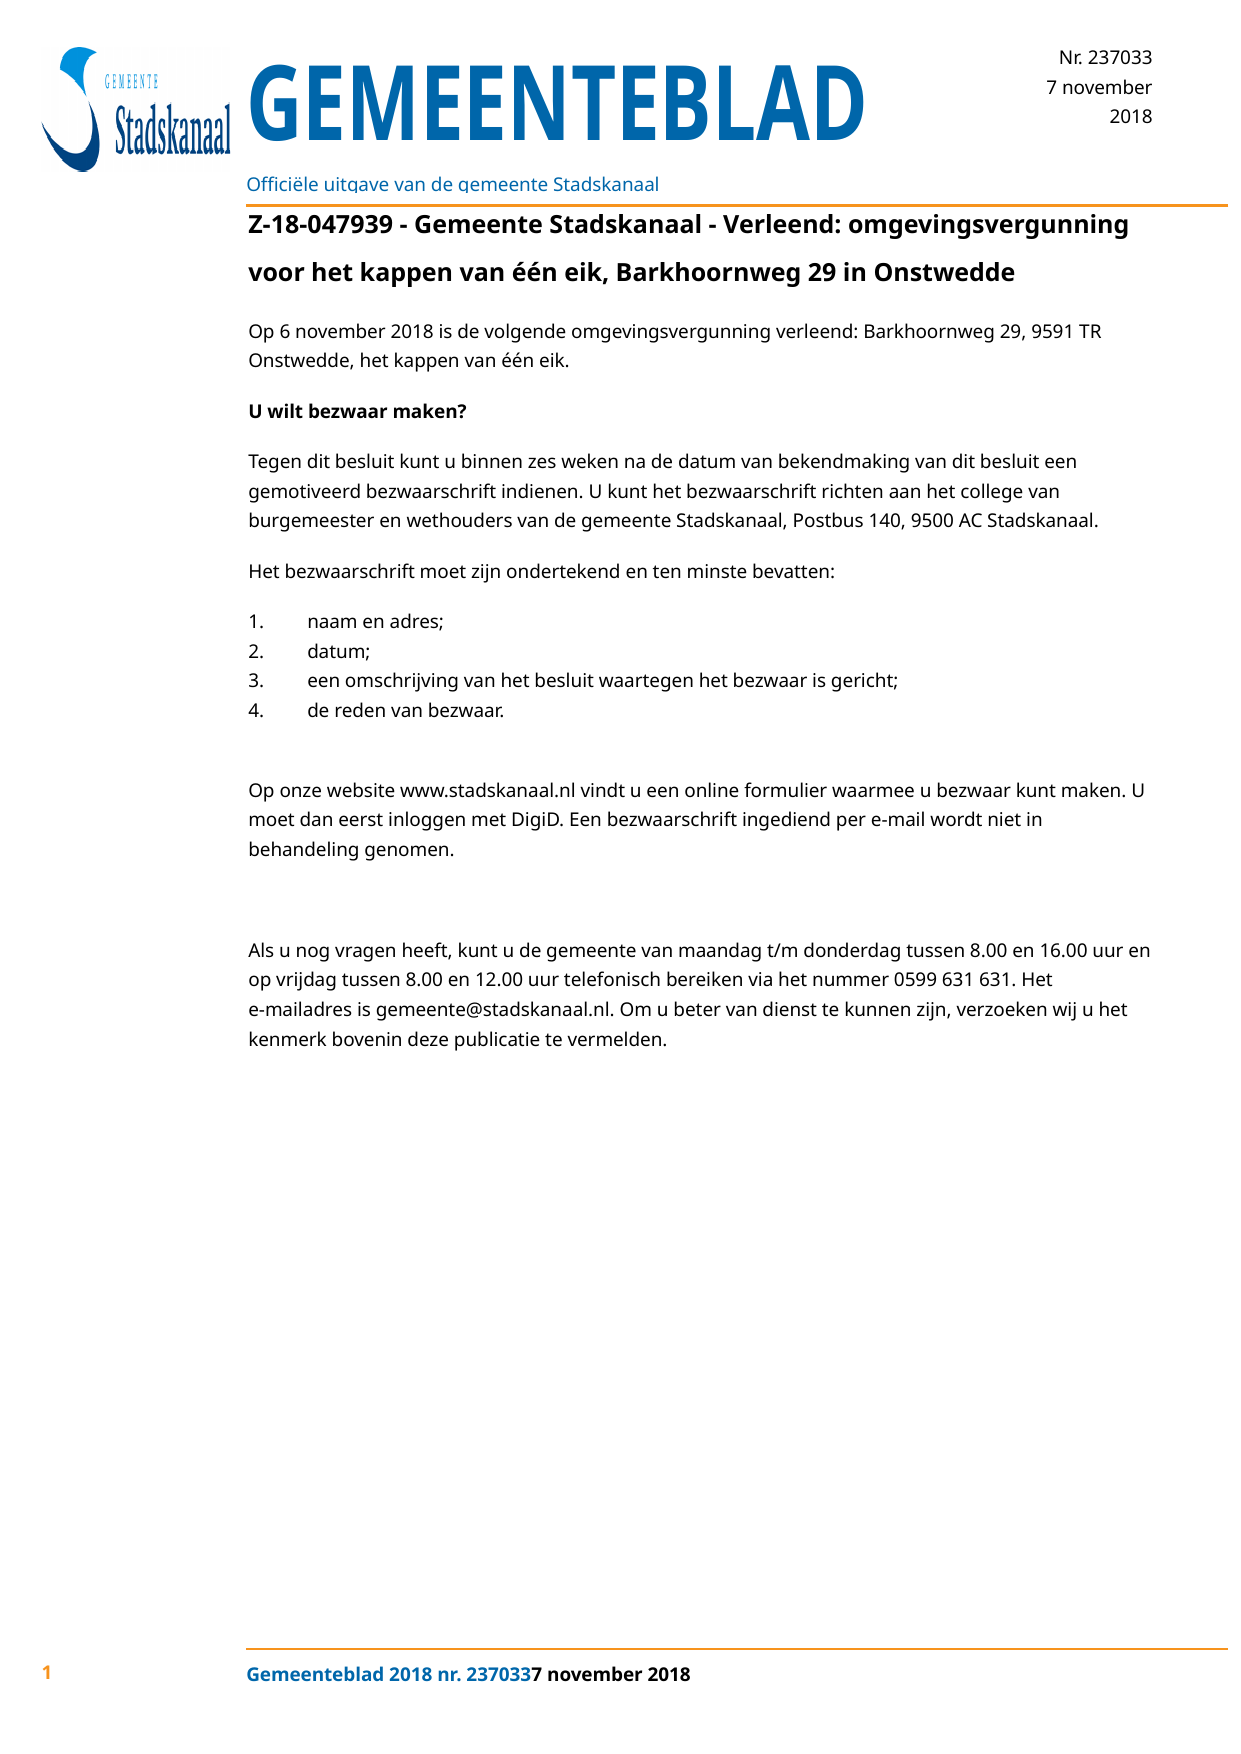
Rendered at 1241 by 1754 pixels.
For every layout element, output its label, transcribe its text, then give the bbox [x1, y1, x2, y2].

text U wilt bezwaar maken? [248, 398, 1152, 424]
text Als u nog vragen heeft, kunt u de gemeente van maandag t/m donderdag tussen 8.00 en 16.00 uur en op vrijdag tussen 8.00 en 12.00 uur telefonisch bereiken via het nummer 0599 631 631. Het e‑mailadres is gemeente@stadskanaal.nl. Om u beter van dienst te kunnen zijn, verzoeken wij u het kenmerk bovenin deze publicatie te vermelden. [248, 937, 1152, 1052]
text Op 6 november 2018 is de volgende omgevingsvergunning verleend: Barkhoornweg 29, 9591 TR Onstwedde, het kappen van één eik. [248, 318, 1152, 373]
list een omschrijving van het besluit waartegen het bezwaar is gericht; [248, 667, 1152, 693]
list datum; [248, 638, 1152, 664]
text Z-18-047939 - Gemeente Stadskanaal - Verleend: omgevingsvergunning voor het kappen van één eik, Barkhoornweg 29 in Onstwedde [248, 207, 1152, 288]
list de reden van bezwaar. [248, 697, 1152, 723]
text Op onze website www.stadskanaal.nl vindt u een online formulier waarmee u bezwaar kunt maken. U moet dan eerst inloggen met DigiD. Een bezwaarschrift ingediend per e-mail wordt niet in behandeling genomen. [248, 777, 1152, 862]
list naam en adres; [248, 608, 1152, 634]
text Het bezwaarschrift moet zijn ondertekend en ten minste bevatten: [248, 558, 1152, 584]
picture [41, 47, 231, 172]
text Tegen dit besluit kunt u binnen zes weken na de datum van bekendmaking van dit besluit een gemotiveerd bezwaarschrift indienen. U kunt het bezwaarschrift richten aan het college van burgemeester en wethouders van de gemeente Stadskanaal, Postbus 140, 9500 AC Stadskanaal. [248, 448, 1152, 533]
